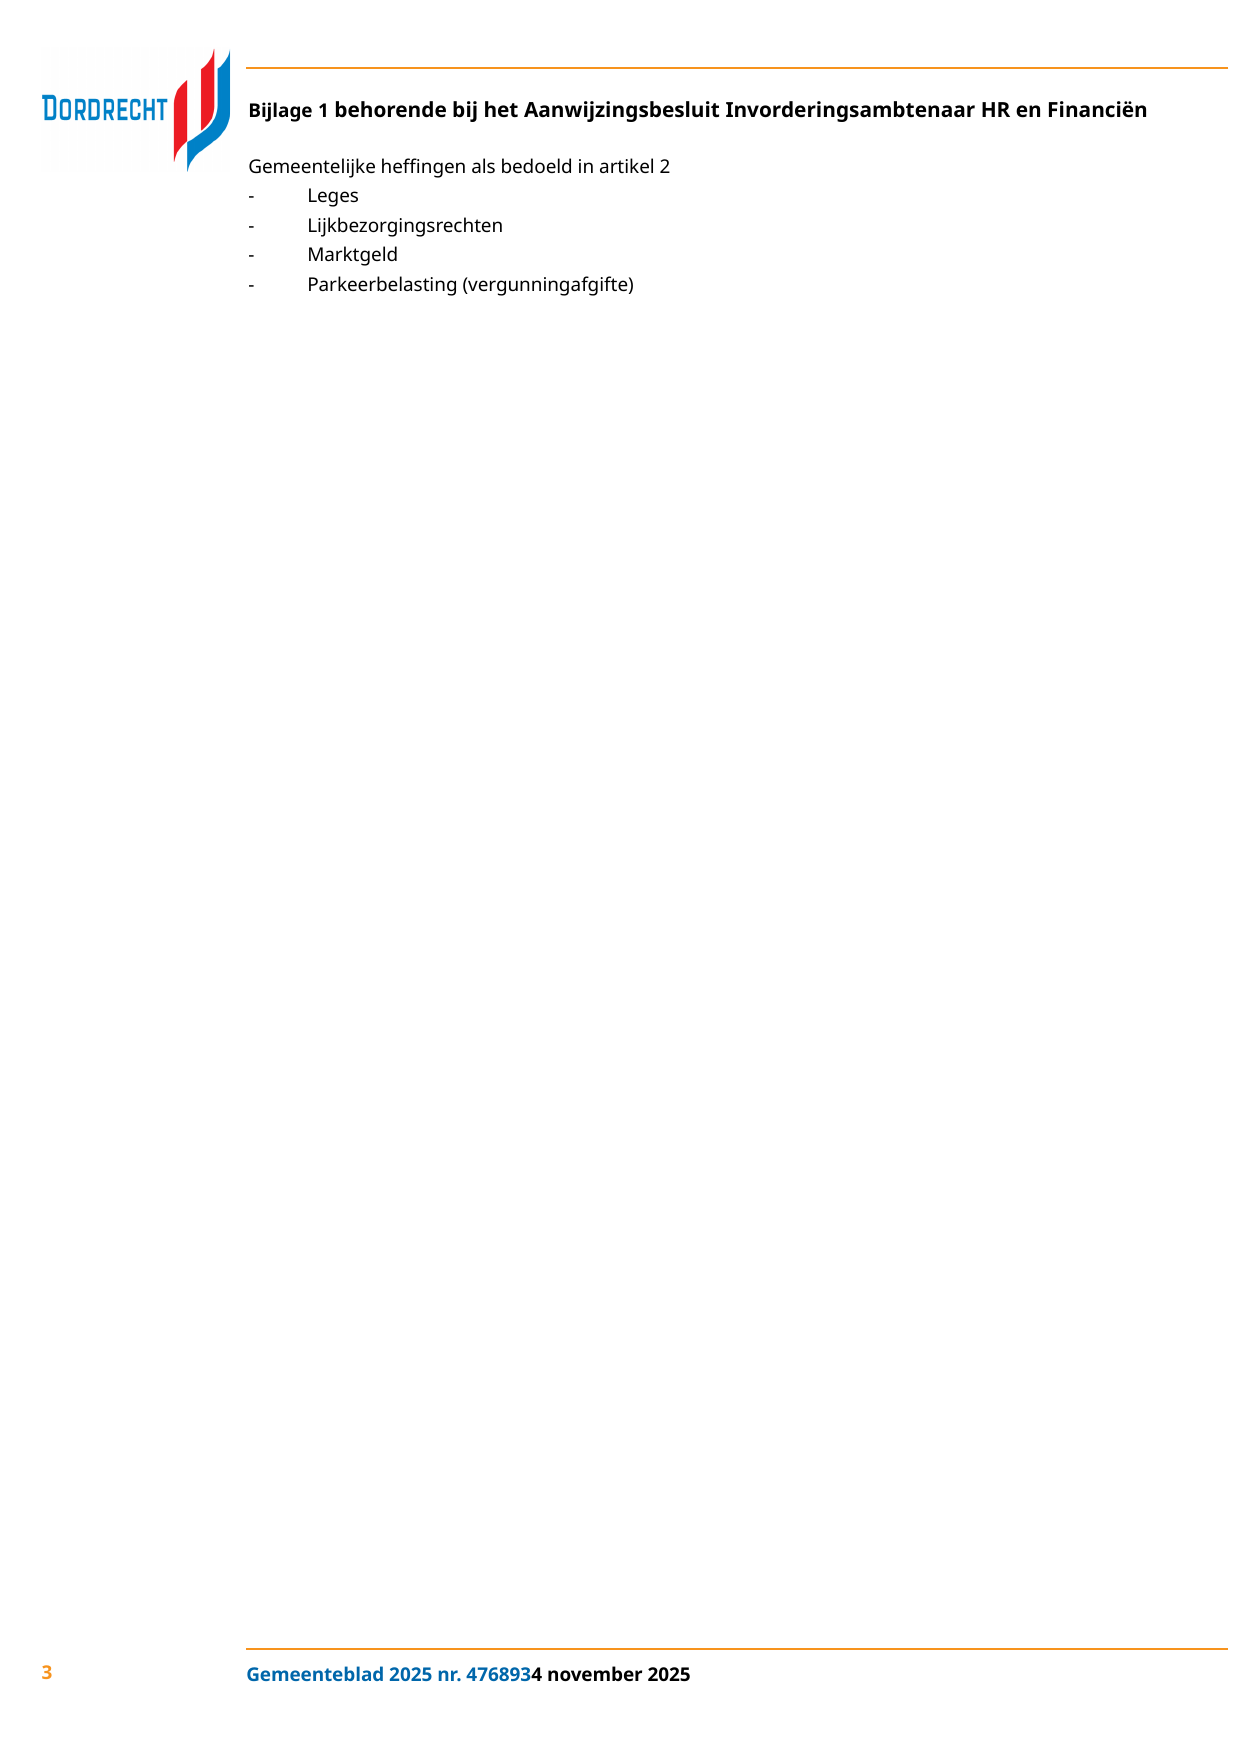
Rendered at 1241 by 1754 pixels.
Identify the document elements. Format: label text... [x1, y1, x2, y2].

list Leges [248, 182, 1152, 208]
text Bijlage 1 behorende bij het Aanwijzingsbesluit Invorderingsambtenaar HR en Financiën [248, 95, 1152, 123]
list Parkeerbelasting (vergunningafgifte) [248, 271, 1152, 297]
list Lijkbezorgingsrechten [248, 212, 1152, 238]
text Gemeentelijke heffingen als bedoeld in artikel 2 [248, 153, 1152, 179]
picture [41, 47, 231, 172]
list Marktgeld [248, 242, 1152, 267]
